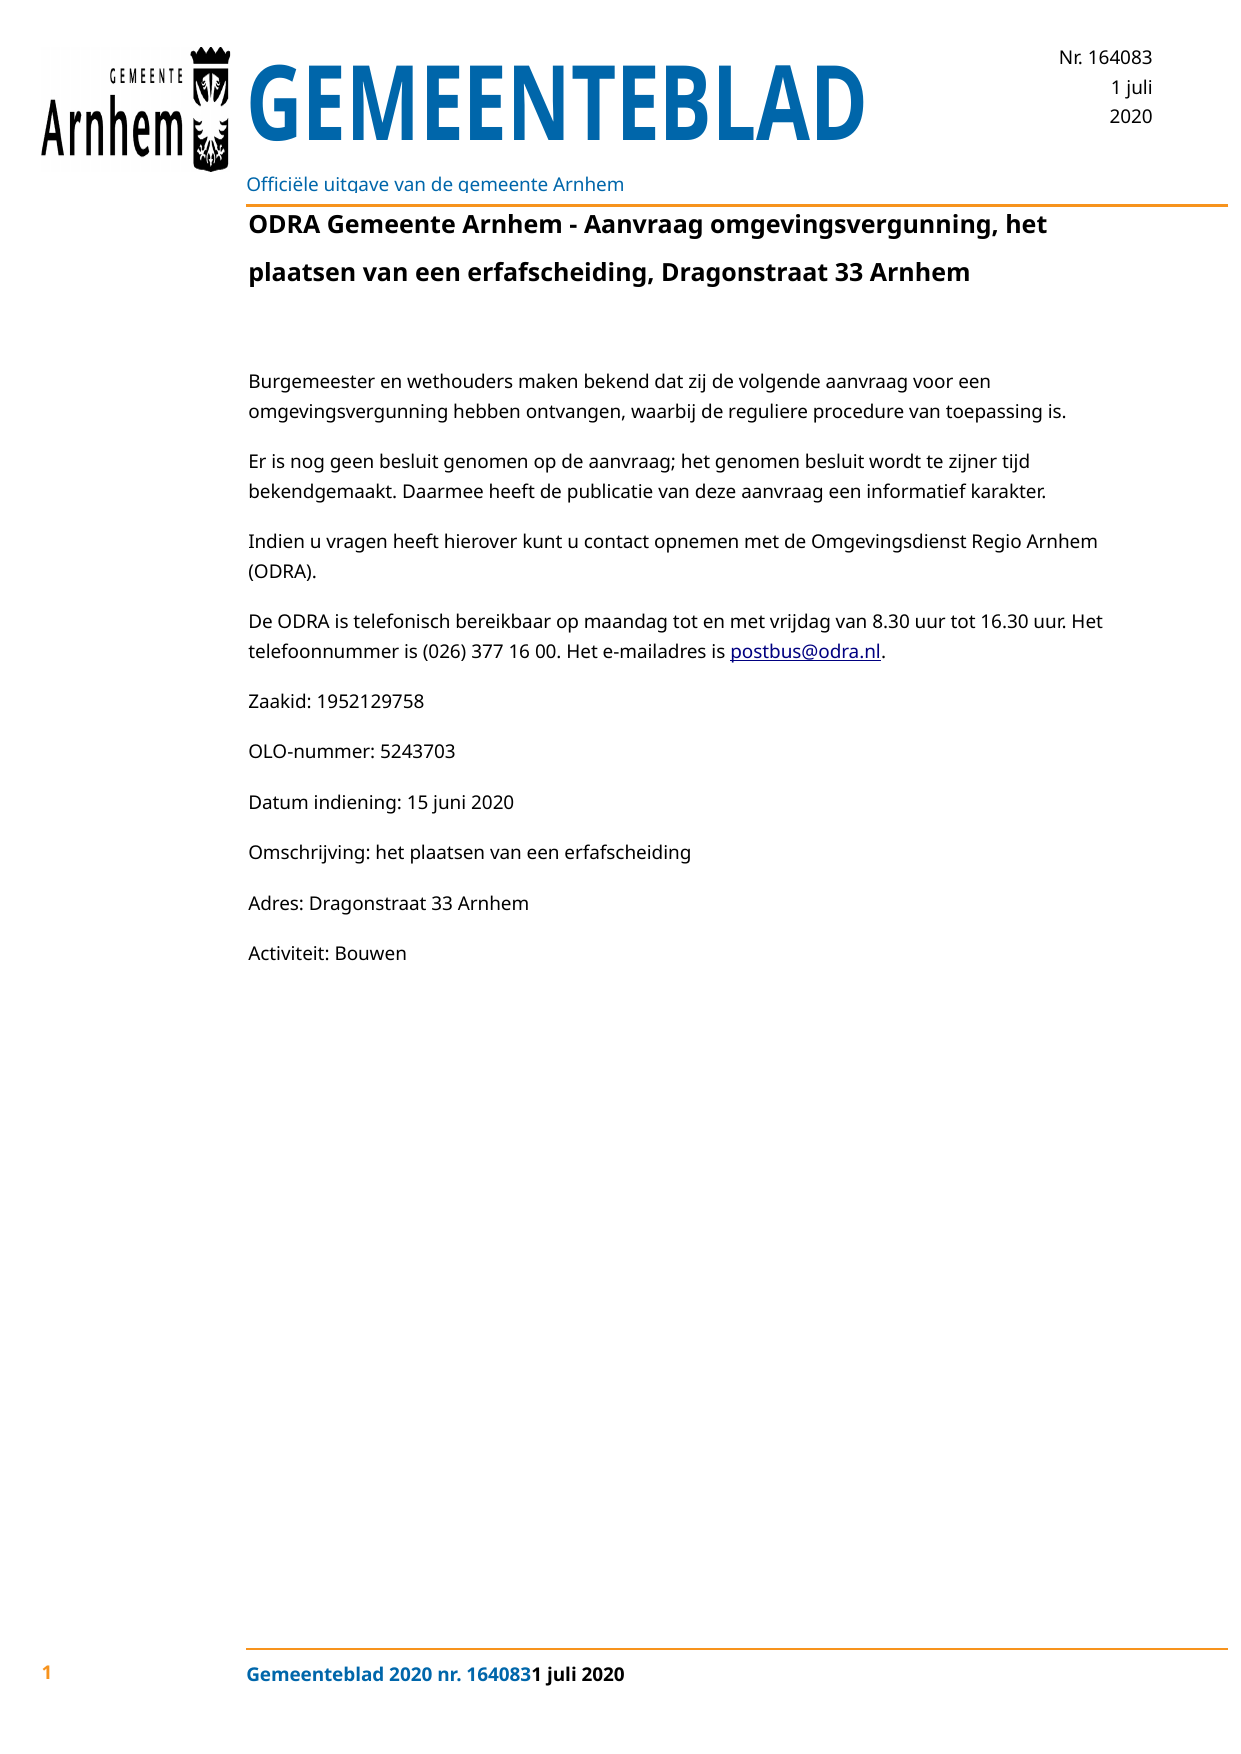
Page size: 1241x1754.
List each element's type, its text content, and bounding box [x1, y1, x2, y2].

text De ODRA is telefonisch bereikbaar op maandag tot en met vrijdag van 8.30 uur tot 16.30 uur. Het telefoonnummer is (026) 377 16 00. Het e-mailadres is postbus@odra.nl. [248, 608, 1152, 664]
text OLO-nummer: 5243703 [248, 739, 1152, 764]
text Datum indiening: 15 juni 2020 [248, 789, 1152, 815]
text Omschrijving: het plaatsen van een erfafscheiding [248, 839, 1152, 865]
text Adres: Dragonstraat 33 Arnhem [248, 890, 1152, 916]
text Er is nog geen besluit genomen op de aanvraag; het genomen besluit wordt te zijner tijd bekendgemaakt. Daarmee heeft de publicatie van deze aanvraag een informatief karakter. [248, 448, 1152, 504]
picture [41, 47, 231, 172]
text ODRA Gemeente Arnhem - Aanvraag omgevingsvergunning, het plaatsen van een erfafscheiding, Dragonstraat 33 Arnhem [248, 207, 1152, 288]
text Burgemeester en wethouders maken bekend dat zij de volgende aanvraag voor een omgevingsvergunning hebben ontvangen, waarbij de reguliere procedure van toepassing is. [248, 368, 1152, 424]
text Activiteit: Bouwen [248, 940, 1152, 966]
text Zaakid: 1952129758 [248, 688, 1152, 714]
text Indien u vragen heeft hierover kunt u contact opnemen met de Omgevingsdienst Regio Arnhem (ODRA). [248, 528, 1152, 584]
